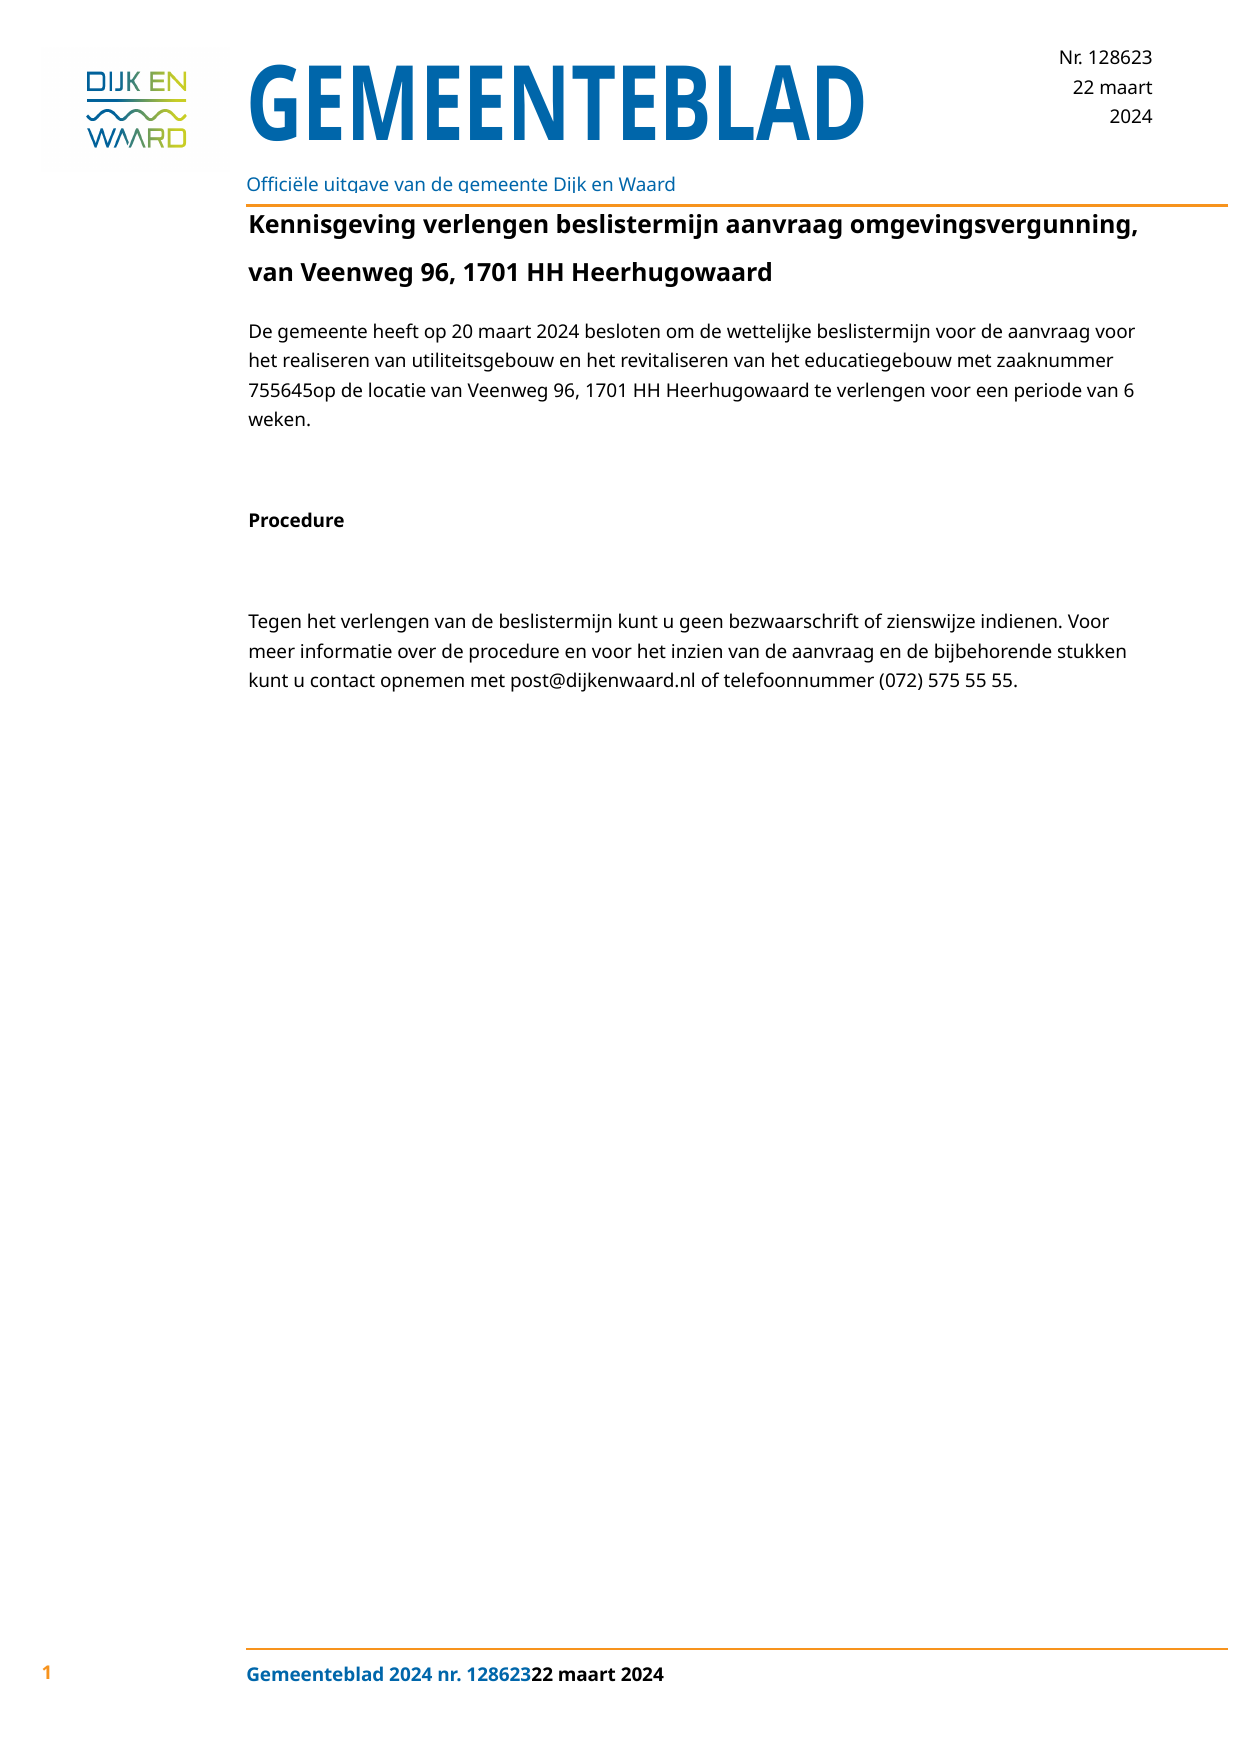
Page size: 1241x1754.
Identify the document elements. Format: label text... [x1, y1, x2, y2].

picture [41, 47, 231, 172]
text Procedure [248, 507, 1152, 533]
text De gemeente heeft op 20 maart 2024 besloten om de wettelijke beslistermijn voor de aanvraag voor het realiseren van utiliteitsgebouw en het revitaliseren van het educatiegebouw met zaaknummer 755645op de locatie van Veenweg 96, 1701 HH Heerhugowaard te verlengen voor een periode van 6 weken. [248, 318, 1152, 432]
text Tegen het verlengen van de beslistermijn kunt u geen bezwaarschrift of zienswijze indienen. Voor meer informatie over de procedure en voor het inzien van de aanvraag en de bijbehorende stukken kunt u contact opnemen met post@dijkenwaard.nl of telefoonnummer (072) 575 55 55. [248, 608, 1152, 693]
text Kennisgeving verlengen beslistermijn aanvraag omgevingsvergunning, van Veenweg 96, 1701 HH Heerhugowaard [248, 207, 1152, 288]
